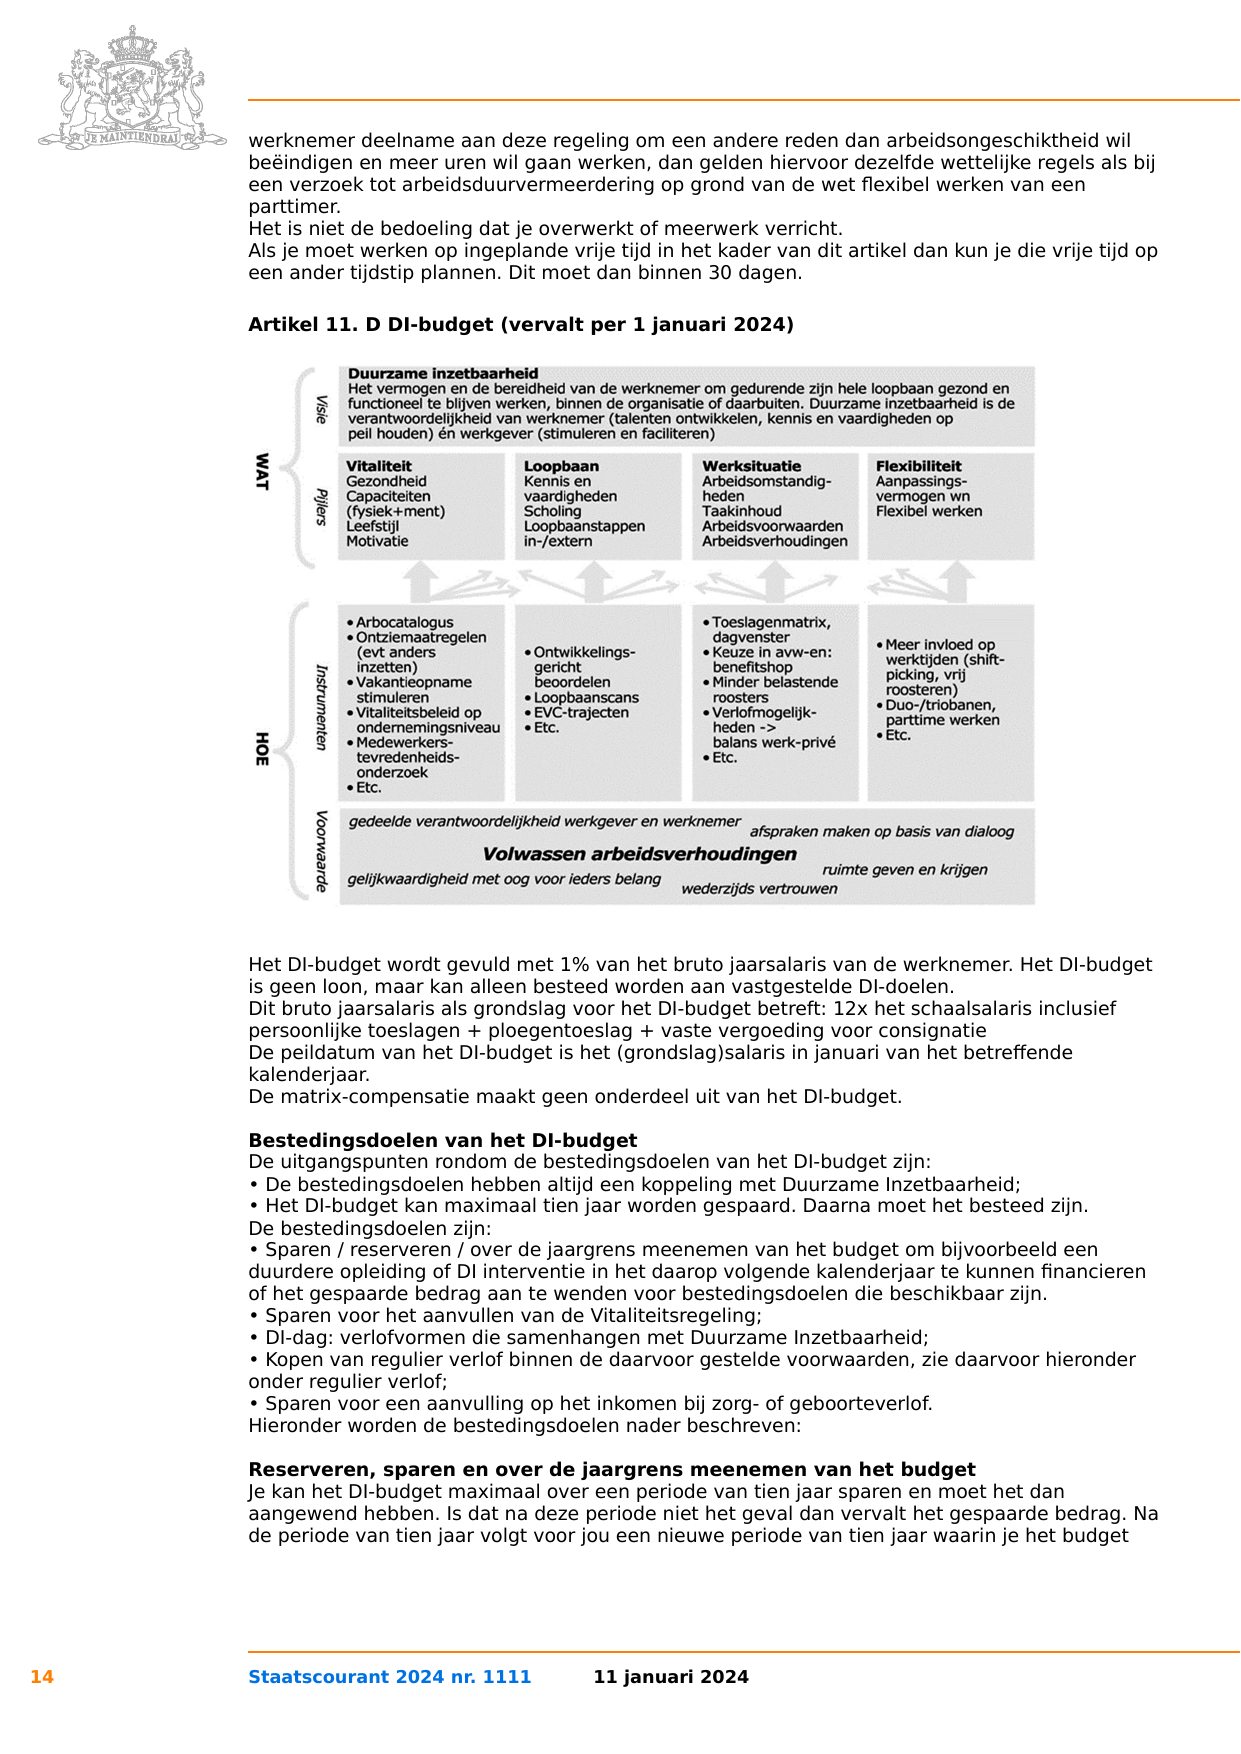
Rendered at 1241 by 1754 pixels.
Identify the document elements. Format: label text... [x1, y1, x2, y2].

text De peildatum van het DI-budget is het (grondslag)salaris in januari van het betreffende kalenderjaar. [248, 1042, 1163, 1086]
text Je kan het DI-budget maximaal over een periode van tien jaar sparen en moet het dan aangewend hebben. Is dat na deze periode niet het geval dan vervalt het gespaarde bedrag. Na de periode van tien jaar volgt voor jou een nieuwe periode van tien jaar waarin je het budget [248, 1481, 1163, 1547]
text werknemer deelname aan deze regeling om een andere reden dan arbeidsongeschiktheid wil beëindigen en meer uren wil gaan werken, dan gelden hiervoor dezelfde wettelijke regels als bij een verzoek tot arbeidsduurvermeerdering op grond van de wet flexibel werken van een parttimer. [248, 130, 1163, 218]
text • Sparen / reserveren / over de jaargrens meenemen van het budget om bijvoorbeeld een duurdere opleiding of DI interventie in het daarop volgende kalenderjaar te kunnen financieren of het gespaarde bedrag aan te wenden voor bestedingsdoelen die beschikbaar zijn. [248, 1239, 1163, 1305]
text • DI-dag: verlofvormen die samenhangen met Duurzame Inzetbaarheid; [248, 1327, 1163, 1349]
text • Kopen van regulier verlof binnen de daarvoor gestelde voorwaarden, zie daarvoor hieronder onder regulier verlof; [248, 1349, 1163, 1393]
subtitle Bestedingsdoelen van het DI-budget [248, 1129, 1163, 1151]
text • Sparen voor een aanvulling op het inkomen bij zorg- of geboorteverlof. [248, 1393, 1163, 1415]
subtitle Artikel 11. D DI-budget (vervalt per 1 januari 2024) [248, 314, 1163, 336]
text • Het DI-budget kan maximaal tien jaar worden gespaard. Daarna moet het besteed zijn. [248, 1195, 1163, 1217]
text • De bestedingsdoelen hebben altijd een koppeling met Duurzame Inzetbaarheid; [248, 1173, 1163, 1195]
text Het DI-budget wordt gevuld met 1% van het bruto jaarsalaris van de werknemer. Het DI-budget is geen loon, maar kan alleen besteed worden aan vastgestelde DI-doelen. [248, 954, 1163, 998]
text Dit bruto jaarsalaris als grondslag voor het DI-budget betreft: 12x het schaalsalaris inclusief persoonlijke toeslagen + ploegentoeslag + vaste vergoeding voor consignatie [248, 998, 1163, 1042]
picture [38, 25, 227, 150]
text • Sparen voor het aanvullen van de Vitaliteitsregeling; [248, 1305, 1163, 1327]
text De uitgangspunten rondom de bestedingsdoelen van het DI-budget zijn: [248, 1151, 1163, 1173]
text Het is niet de bedoeling dat je overwerkt of meerwerk verricht. [248, 218, 1163, 240]
subtitle Reserveren, sparen en over de jaargrens meenemen van het budget [248, 1459, 1163, 1481]
picture [248, 360, 1040, 910]
text De bestedingsdoelen zijn: [248, 1217, 1163, 1239]
text Als je moet werken op ingeplande vrije tijd in het kader van dit artikel dan kun je die vrije tijd op een ander tijdstip plannen. Dit moet dan binnen 30 dagen. [248, 240, 1163, 284]
text De matrix-compensatie maakt geen onderdeel uit van het DI-budget. [248, 1086, 1163, 1108]
text Hieronder worden de bestedingsdoelen nader beschreven: [248, 1415, 1163, 1437]
